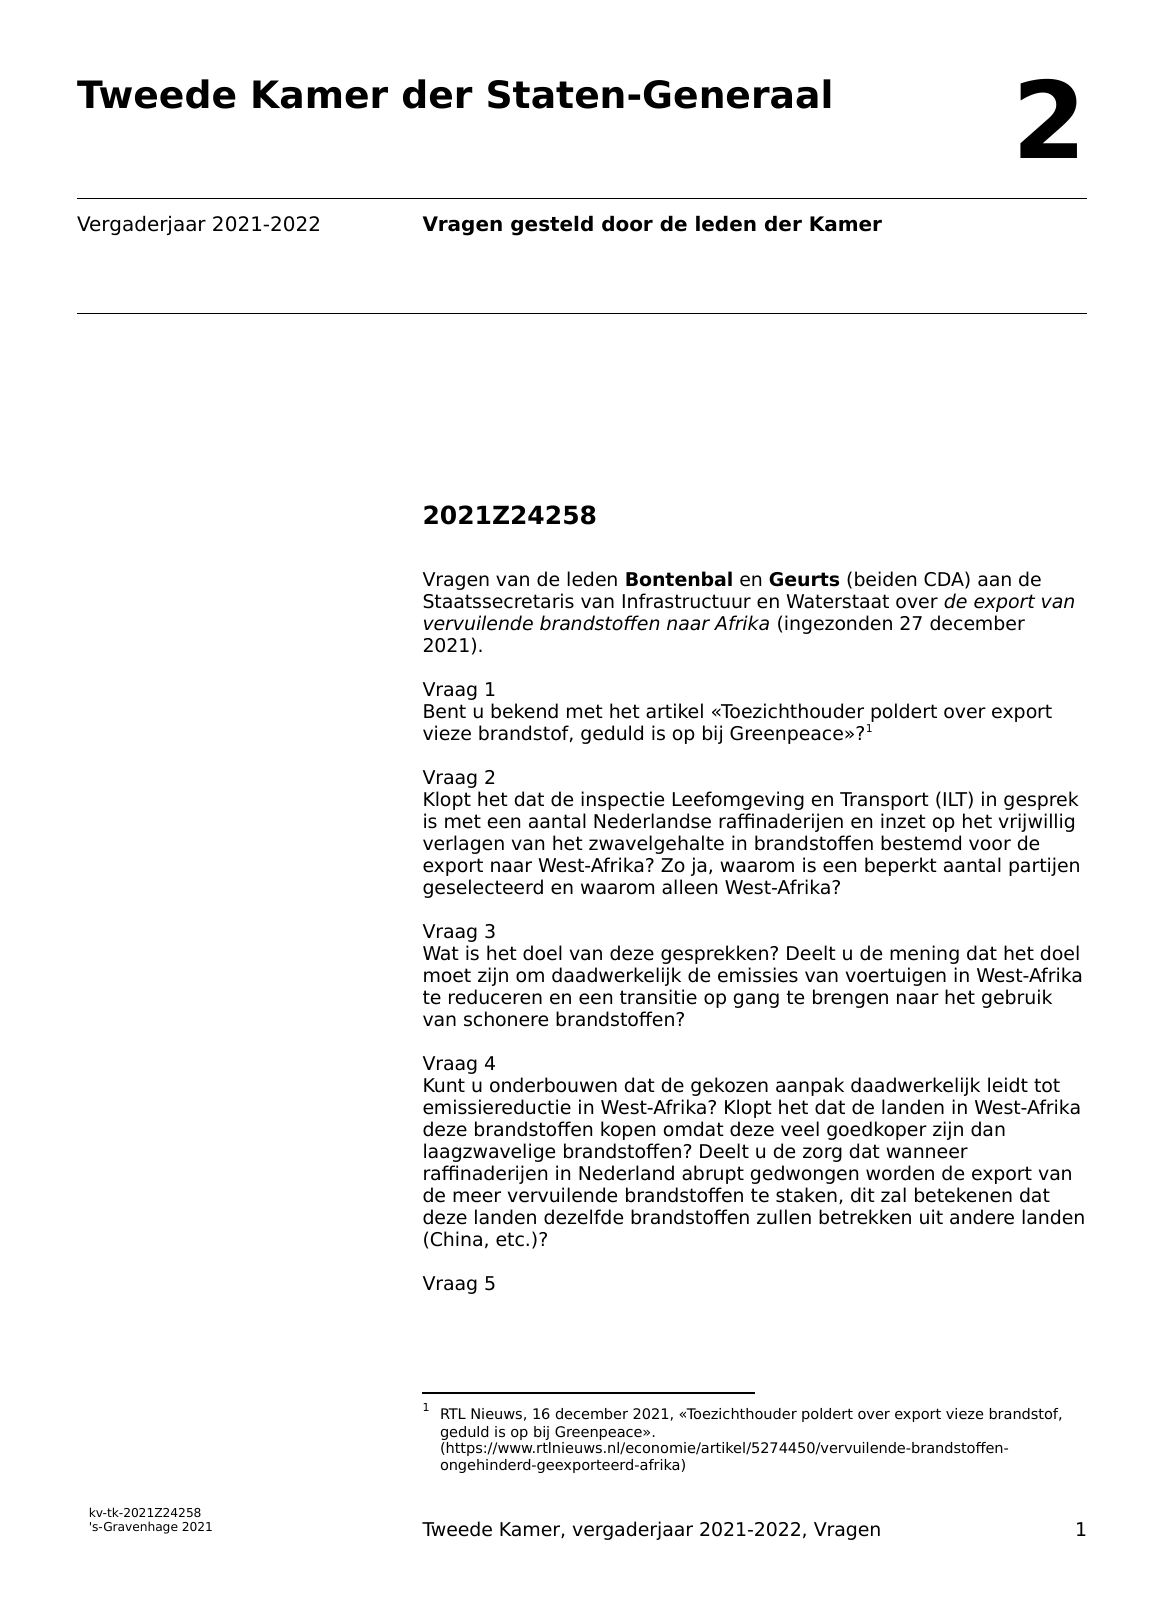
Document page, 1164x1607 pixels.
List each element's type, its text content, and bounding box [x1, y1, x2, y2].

text Bent u bekend met het artikel «Toezichthouder poldert over export vieze brandstof, geduld is op bij Greenpeace»? [422, 701, 1087, 745]
text Kunt u onderbouwen dat de gekozen aanpak daadwerkelijk leidt tot emissiereductie in West-Afrika? Klopt het dat de landen in West-Afrika deze brandstoffen kopen omdat deze veel goedkoper zijn dan laagzwavelige brandstoffen? Deelt u de zorg dat wanneer raffinaderijen in Nederland abrupt gedwongen worden de export van de meer vervuilende brandstoffen te staken, dit zal betekenen dat deze landen dezelfde brandstoffen zullen betrekken uit andere landen (China, etc.)? [422, 1075, 1087, 1251]
table_header Tweede Kamer der Staten-Generaal [77, 59, 886, 198]
text Vraag 3 [422, 921, 1087, 943]
text Klopt het dat de inspectie Leefomgeving en Transport (ILT) in gesprek is met een aantal Nederlandse raffinaderijen en inzet op het vrijwillig verlagen van het zwavelgehalte in brandstoffen bestemd voor de export naar West-Afrika? Zo ja, waarom is een beperkt aantal partijen geselecteerd en waarom alleen West-Afrika? [422, 789, 1087, 899]
text Wat is het doel van deze gesprekken? Deelt u de mening dat het doel moet zijn om daadwerkelijk de emissies van voertuigen in West-Afrika te reduceren en een transitie op gang te brengen naar het gebruik van schonere brandstoffen? [422, 943, 1087, 1031]
table_cell Vergaderjaar 2021-2022 [77, 199, 422, 313]
text kv-tk-2021Z24258 [88, 1506, 323, 1520]
text Vraag 5 [422, 1273, 1087, 1295]
text Vraag 2 [422, 767, 1087, 789]
text RTL Nieuws, 16 december 2021, «Toezichthouder poldert over export vieze brandstof, geduld is op bij Greenpeace». (https://www.rtlnieuws.nl/economie/artikel/5274450/vervuilende-brandstoffen-ongehinderd-geexporteerd-afrika) [422, 1402, 1087, 1474]
text 's-Gravenhage 2021 [88, 1520, 323, 1534]
table_header 2 [886, 59, 1087, 198]
text Vraag 1 [422, 679, 1087, 701]
text Vraag 4 [422, 1053, 1087, 1075]
text 2021Z24258 [422, 501, 1087, 531]
text Vragen van de leden Bontenbal en Geurts (beiden CDA) aan de Staatssecretaris van Infrastructuur en Waterstaat over de export van vervuilende brandstoffen naar Afrika (ingezonden 27 december 2021). [422, 569, 1087, 657]
table_cell Vragen gesteld door de leden der Kamer [422, 199, 1087, 313]
